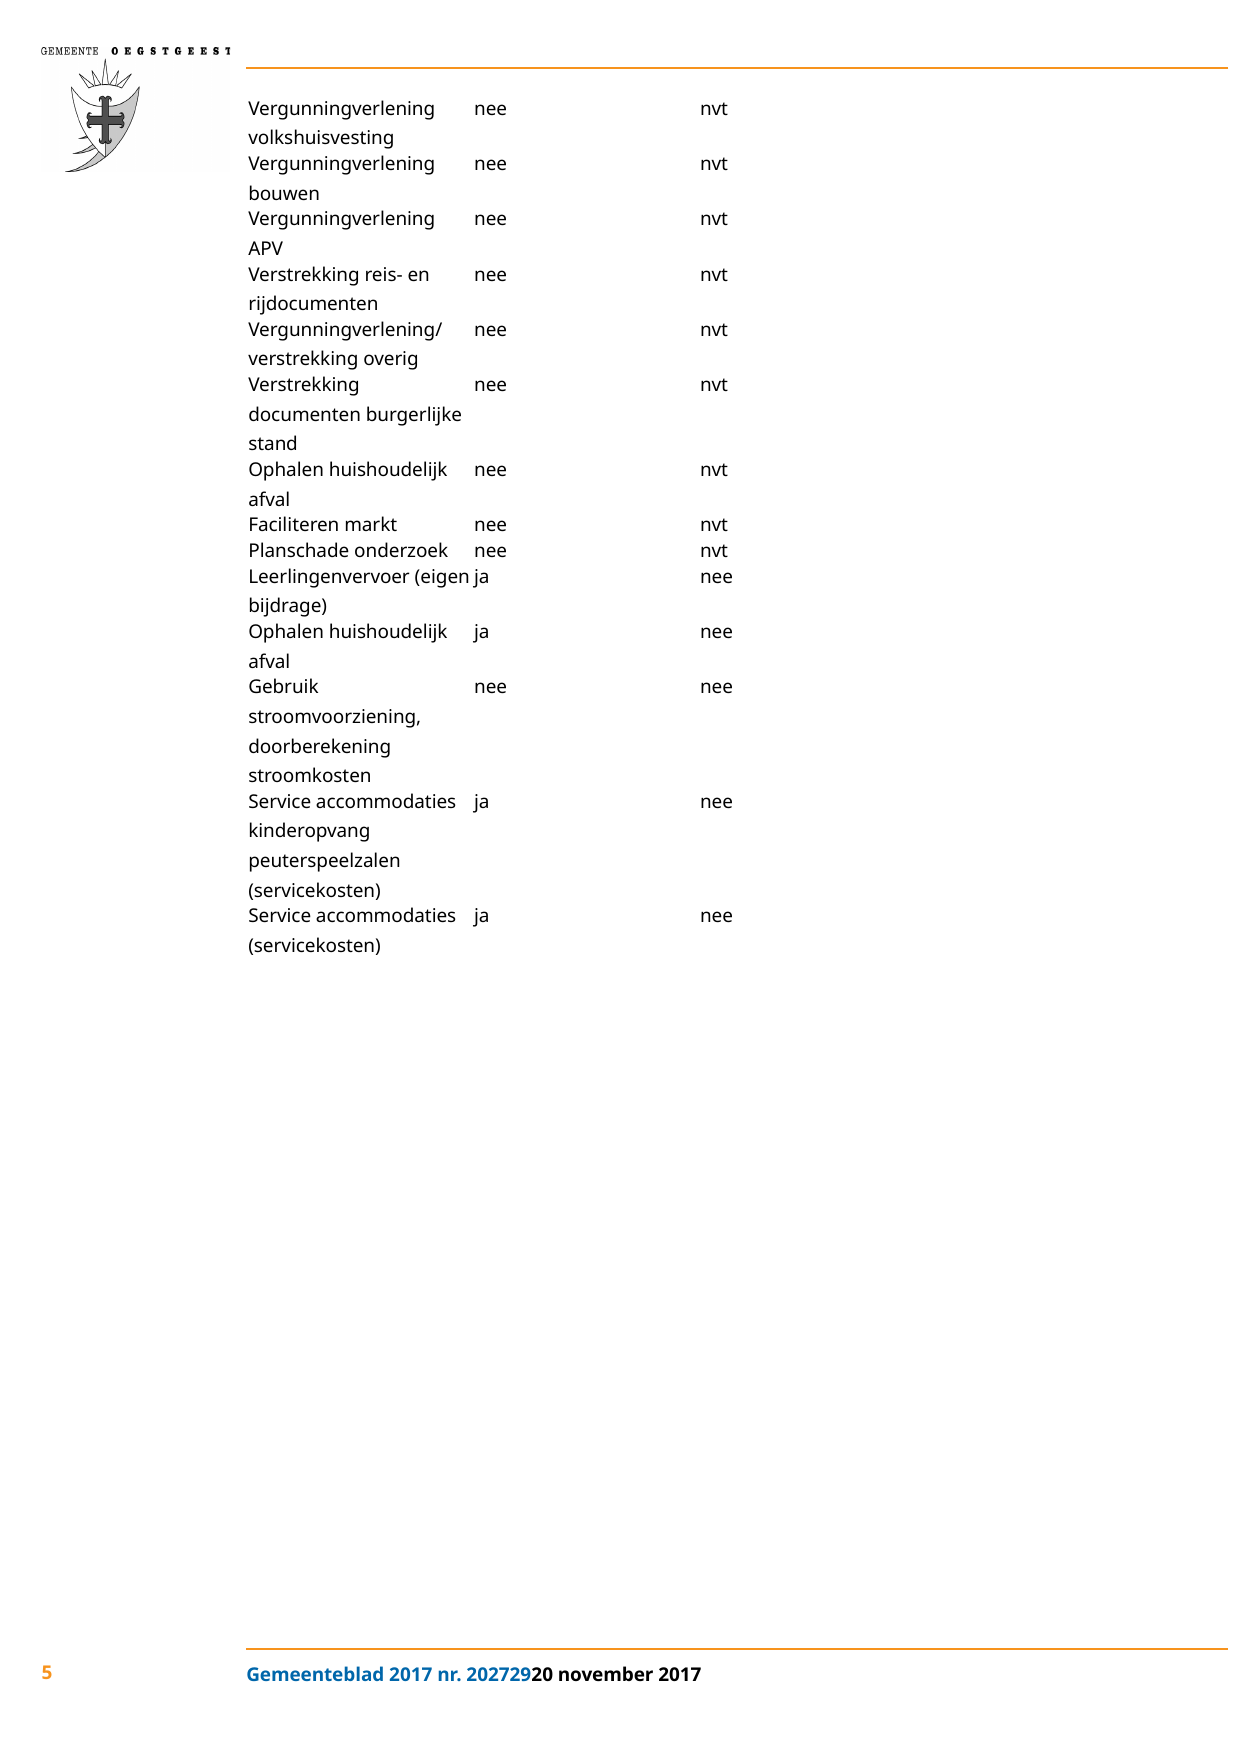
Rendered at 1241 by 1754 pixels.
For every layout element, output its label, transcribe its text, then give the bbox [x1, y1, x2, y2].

table_cell [926, 316, 1152, 371]
table_cell ja [474, 903, 700, 958]
table_cell nvt [700, 95, 926, 150]
table_cell Faciliteren markt [248, 512, 474, 537]
table_cell [926, 563, 1152, 618]
table_cell Vergunningverlening APV [248, 205, 474, 261]
table_cell nvt [700, 512, 926, 537]
table_cell nee [474, 205, 700, 261]
table_cell Ophalen huishoudelijk afval [248, 618, 474, 674]
table_cell Service accommodaties (servicekosten) [248, 903, 474, 958]
table_cell nee [474, 456, 700, 512]
table_cell nvt [700, 316, 926, 371]
table_cell [926, 512, 1152, 537]
table_cell [926, 150, 1152, 205]
table_cell nvt [700, 261, 926, 316]
table_cell Verstrekking reis- en rijdocumenten [248, 261, 474, 316]
table_cell nee [474, 316, 700, 371]
table_cell ja [474, 788, 700, 903]
table_cell [926, 371, 1152, 456]
table_cell [926, 261, 1152, 316]
table_cell ja [474, 618, 700, 674]
table_cell nee [474, 537, 700, 563]
table_cell Vergunningverlening volkshuisvesting [248, 95, 474, 150]
table_cell nvt [700, 371, 926, 456]
table_cell Vergunningverlening bouwen [248, 150, 474, 205]
table_cell Leerlingenvervoer (eigen bijdrage) [248, 563, 474, 618]
table_cell nvt [700, 150, 926, 205]
table_cell [926, 788, 1152, 903]
table_cell nee [700, 674, 926, 788]
table_cell Gebruik stroomvoorziening, doorberekening stroomkosten [248, 674, 474, 788]
table_cell [926, 674, 1152, 788]
table_cell Verstrekking documenten burgerlijke stand [248, 371, 474, 456]
table_cell nee [474, 371, 700, 456]
table_cell nee [700, 788, 926, 903]
table_cell nee [700, 563, 926, 618]
table_cell Service accommodaties kinderopvang peuterspeelzalen (servicekosten) [248, 788, 474, 903]
table_cell nvt [700, 537, 926, 563]
picture [41, 47, 231, 172]
table_cell [926, 205, 1152, 261]
table_cell [926, 456, 1152, 512]
table_cell nee [700, 903, 926, 958]
table_cell nee [474, 512, 700, 537]
table_cell nee [474, 261, 700, 316]
table_cell ja [474, 563, 700, 618]
table_cell nvt [700, 456, 926, 512]
table_cell nee [474, 150, 700, 205]
table_cell [926, 903, 1152, 958]
table_cell [926, 618, 1152, 674]
table_cell Planschade onderzoek [248, 537, 474, 563]
table_cell Vergunningverlening/verstrekking overig [248, 316, 474, 371]
table_cell Ophalen huishoudelijk afval [248, 456, 474, 512]
table_cell nvt [700, 205, 926, 261]
table_cell [926, 537, 1152, 563]
table_cell [926, 95, 1152, 150]
table_cell nee [700, 618, 926, 674]
table_cell nee [474, 674, 700, 788]
table_cell nee [474, 95, 700, 150]
